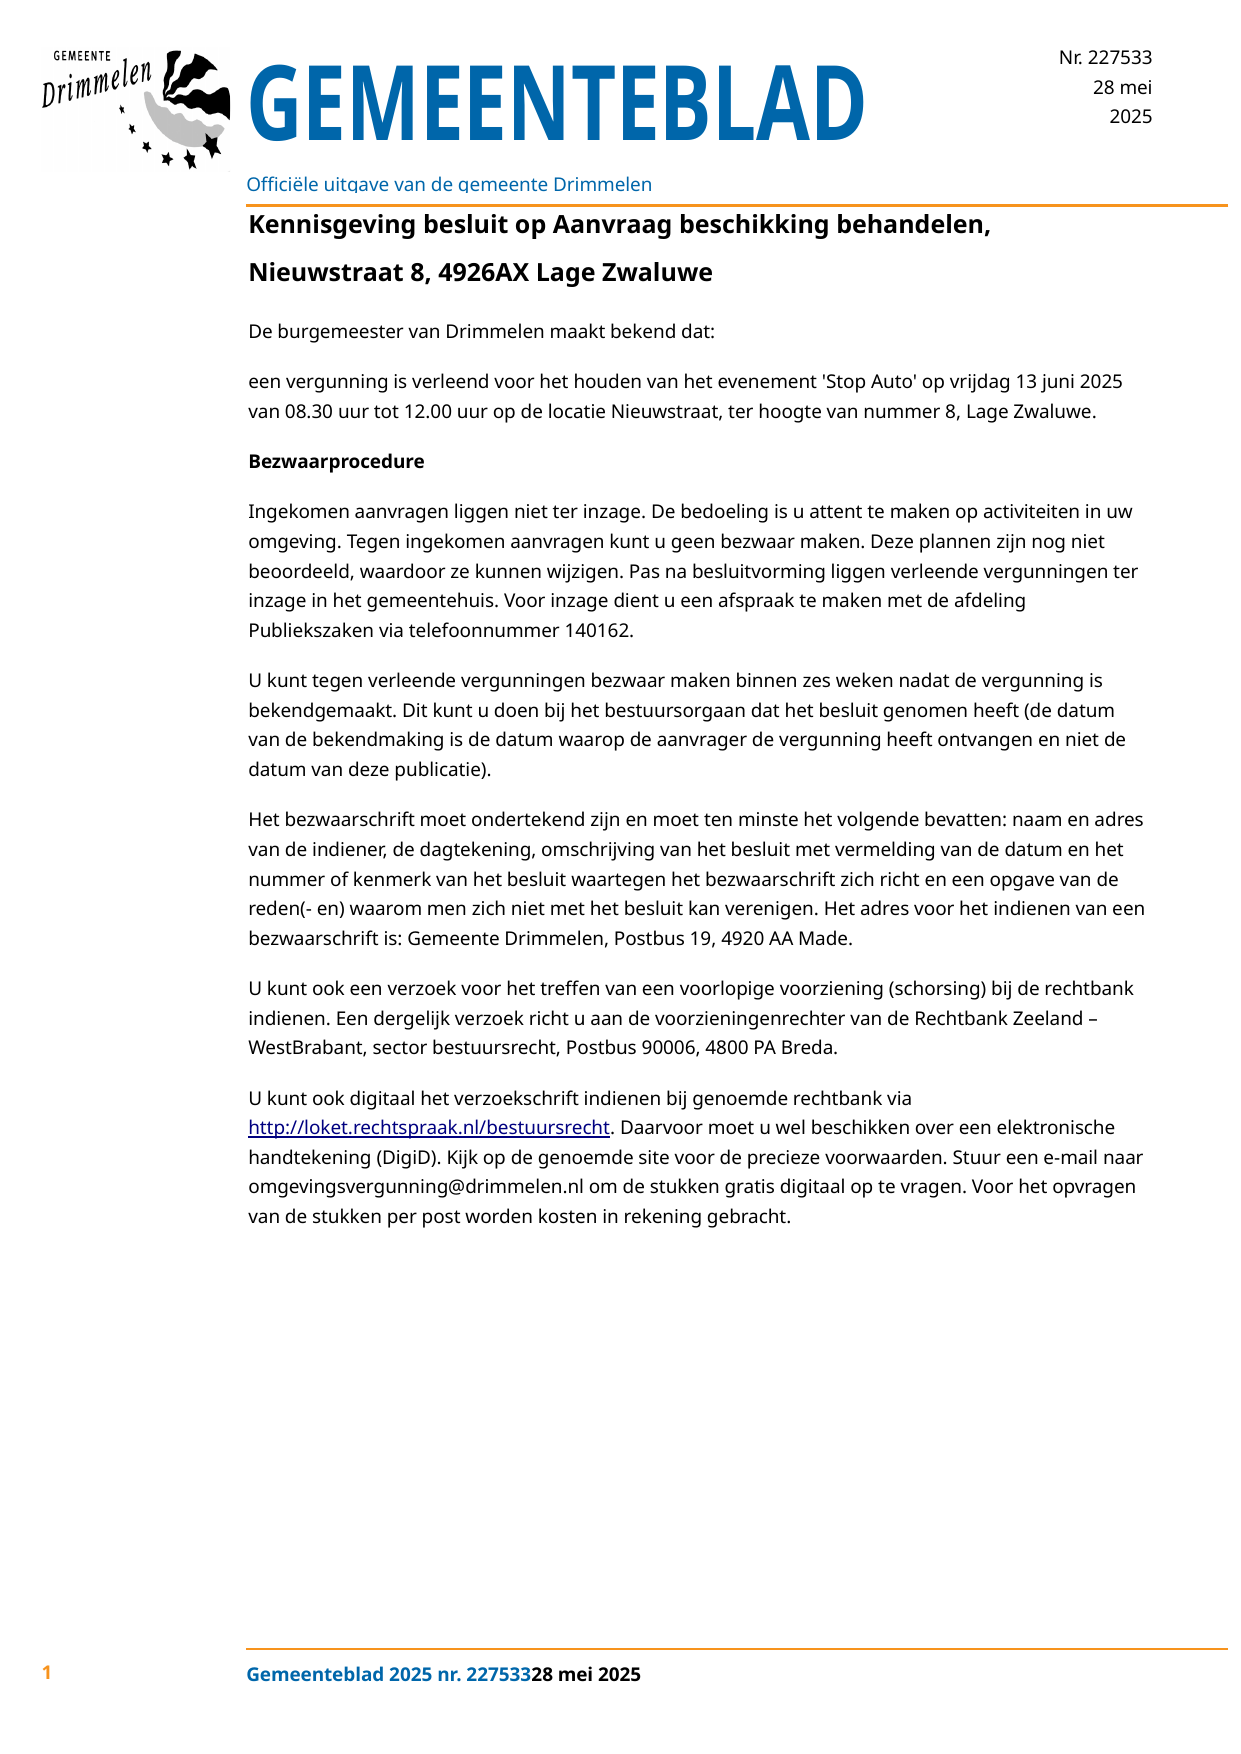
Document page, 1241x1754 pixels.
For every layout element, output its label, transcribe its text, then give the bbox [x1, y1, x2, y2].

text Kennisgeving besluit op Aanvraag beschikking behandelen, Nieuwstraat 8, 4926AX Lage Zwaluwe [248, 207, 1152, 288]
text U kunt ook digitaal het verzoekschrift indienen bij genoemde rechtbank via http://loket.rechtspraak.nl/bestuursrecht. Daarvoor moet u wel beschikken over een elektronische handtekening (DigiD). Kijk op de genoemde site voor de precieze voorwaarden. Stuur een e-mail naar omgevingsvergunning@drimmelen.nl om de stukken gratis digitaal op te vragen. Voor het opvragen van de stukken per post worden kosten in rekening gebracht. [248, 1085, 1152, 1229]
text U kunt tegen verleende vergunningen bezwaar maken binnen zes weken nadat de vergunning is bekendgemaakt. Dit kunt u doen bij het bestuursorgaan dat het besluit genomen heeft (de datum van de bekendmaking is de datum waarop de aanvrager de vergunning heeft ontvangen en niet de datum van deze publicatie). [248, 667, 1152, 782]
text een vergunning is verleend voor het houden van het evenement 'Stop Auto' op vrijdag 13 juni 2025 van 08.30 uur tot 12.00 uur op de locatie Nieuwstraat, ter hoogte van nummer 8, Lage Zwaluwe. [248, 368, 1152, 424]
text Ingekomen aanvragen liggen niet ter inzage. De bedoeling is u attent te maken op activiteiten in uw omgeving. Tegen ingekomen aanvragen kunt u geen bezwaar maken. Deze plannen zijn nog niet beoordeeld, waardoor ze kunnen wijzigen. Pas na besluitvorming liggen verleende vergunningen ter inzage in het gemeentehuis. Voor inzage dient u een afspraak te maken met de afdeling Publiekszaken via telefoonnummer 140162. [248, 499, 1152, 643]
picture [41, 47, 231, 172]
text De burgemeester van Drimmelen maakt bekend dat: [248, 318, 1152, 344]
text U kunt ook een verzoek voor het treffen van een voorlopige voorziening (schorsing) bij de rechtbank indienen. Een dergelijk verzoek richt u aan de voorzieningenrechter van de Rechtbank Zeeland – WestBrabant, sector bestuursrecht, Postbus 90006, 4800 PA Breda. [248, 975, 1152, 1060]
text Het bezwaarschrift moet ondertekend zijn en moet ten minste het volgende bevatten: naam en adres van de indiener, de dagtekening, omschrijving van het besluit met vermelding van de datum en het nummer of kenmerk van het besluit waartegen het bezwaarschrift zich richt en een opgave van de reden(- en) waarom men zich niet met het besluit kan verenigen. Het adres voor het indienen van een bezwaarschrift is: Gemeente Drimmelen, Postbus 19, 4920 AA Made. [248, 807, 1152, 951]
text Bezwaarprocedure [248, 448, 1152, 474]
